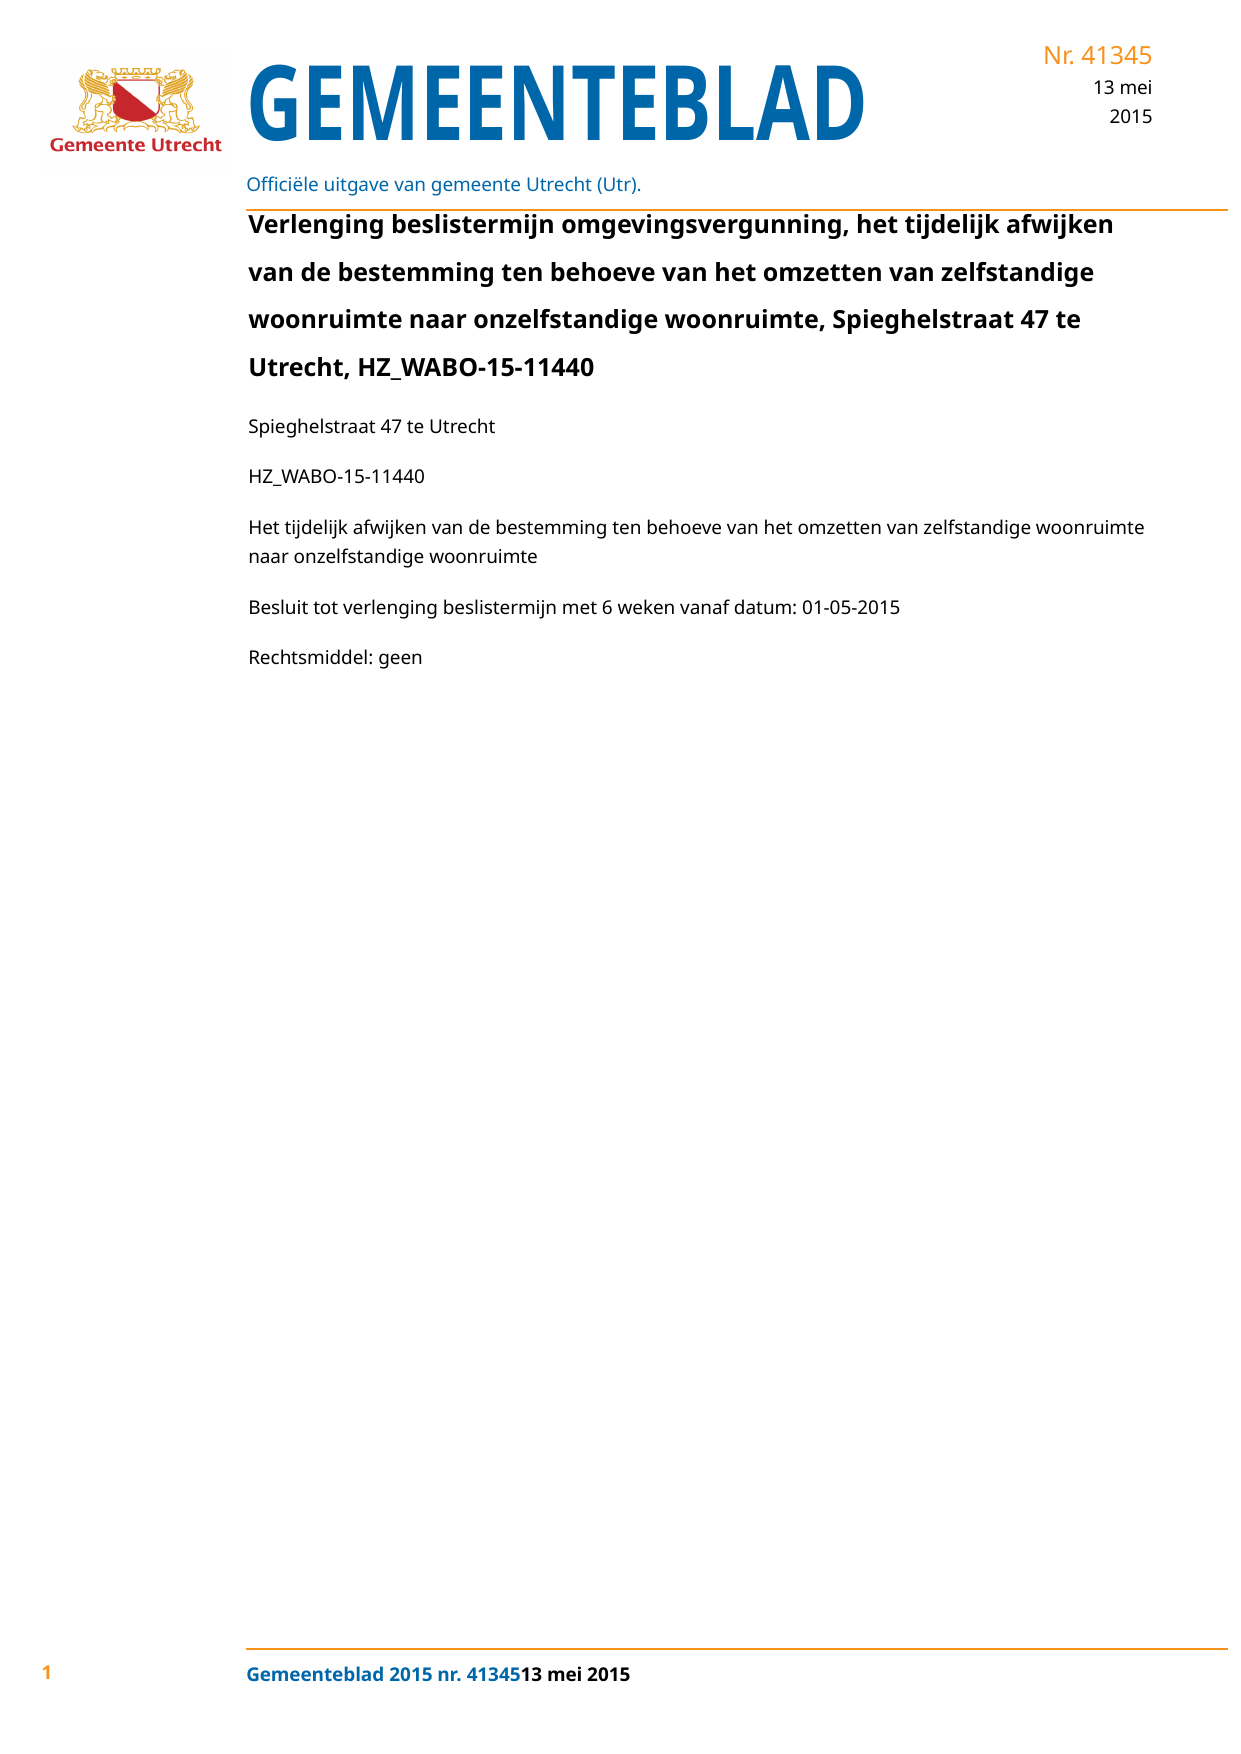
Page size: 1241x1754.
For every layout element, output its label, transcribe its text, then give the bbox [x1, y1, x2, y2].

text Het tijdelijk afwijken van de bestemming ten behoeve van het omzetten van zelfstandige woonruimte naar onzelfstandige woonruimte [248, 514, 1152, 569]
text Verlenging beslistermijn omgevingsvergunning, het tijdelijk afwijken van de bestemming ten behoeve van het omzetten van zelfstandige woonruimte naar onzelfstandige woonruimte, Spieghelstraat 47 te Utrecht, HZ_WABO-15-11440 [248, 211, 1152, 384]
text Besluit tot verlenging beslistermijn met 6 weken vanaf datum: 01-05-2015 [248, 594, 1152, 620]
picture [41, 47, 231, 172]
text Rechtsmiddel: geen [248, 644, 1152, 670]
text Spieghelstraat 47 te Utrecht [248, 413, 1152, 439]
text HZ_WABO-15-11440 [248, 463, 1152, 489]
